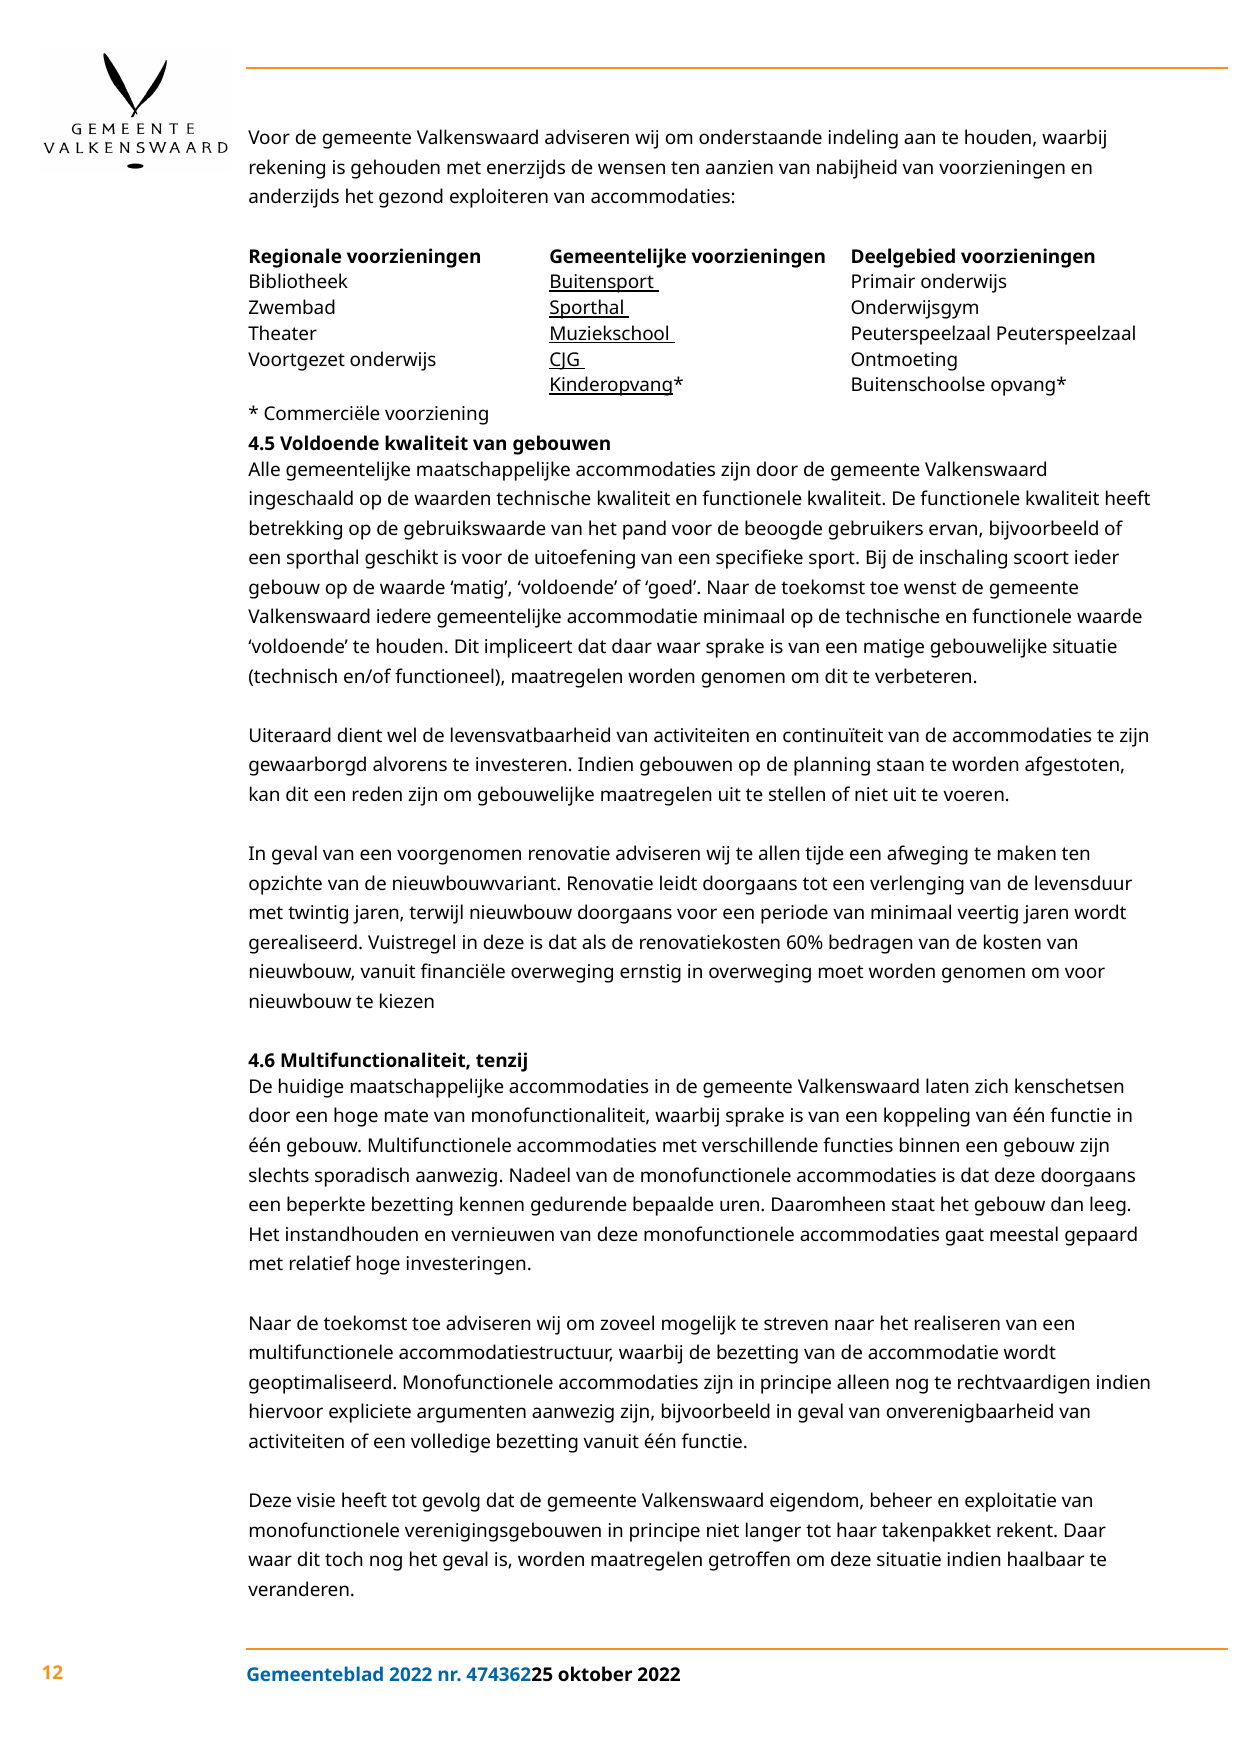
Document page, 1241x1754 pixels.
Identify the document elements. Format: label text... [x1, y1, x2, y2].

table_cell [248, 371, 549, 397]
table_cell Zwembad [248, 294, 549, 320]
text * Commerciële voorziening [248, 400, 1152, 426]
table_cell Buitenschoolse opvang* [850, 371, 1152, 397]
text 4.5 Voldoende kwaliteit van gebouwen [248, 430, 1152, 456]
table_cell Primair onderwijs [850, 269, 1152, 294]
table_cell Muziekschool [549, 320, 850, 346]
table_cell Theater [248, 320, 549, 346]
table_cell Peuterspeelzaal Peuterspeelzaal [850, 320, 1152, 346]
table_cell Bibliotheek [248, 269, 549, 294]
text Uiteraard dient wel de levensvatbaarheid van activiteiten en continuïteit van de accommodaties te zijn gewaarborgd alvorens te investeren. Indien gebouwen op de planning staan te worden afgestoten, kan dit een reden zijn om gebouwelijke maatregelen uit te stellen of niet uit te voeren. [248, 722, 1152, 807]
text De huidige maatschappelijke accommodaties in de gemeente Valkenswaard laten zich kenschetsen door een hoge mate van monofunctionaliteit, waarbij sprake is van een koppeling van één functie in één gebouw. Multifunctionele accommodaties met verschillende functies binnen een gebouw zijn slechts sporadisch aanwezig. Nadeel van de monofunctionele accommodaties is dat deze doorgaans een beperkte bezetting kennen gedurende bepaalde uren. Daaromheen staat het gebouw dan leeg. Het instandhouden en vernieuwen van deze monofunctionele accommodaties gaat meestal gepaard met relatief hoge investeringen. [248, 1073, 1152, 1276]
table_cell Ontmoeting [850, 346, 1152, 371]
table_header Gemeentelijke voorzieningen [549, 243, 850, 268]
text 4.6 Multifunctionaliteit, tenzij [248, 1047, 1152, 1073]
table_cell Sporthal [549, 294, 850, 320]
table_cell Onderwijsgym [850, 294, 1152, 320]
text Deze visie heeft tot gevolg dat de gemeente Valkenswaard eigendom, beheer en exploitatie van monofunctionele verenigingsgebouwen in principe niet langer tot haar takenpakket rekent. Daar waar dit toch nog het geval is, worden maatregelen getroffen om deze situatie indien haalbaar te veranderen. [248, 1487, 1152, 1602]
text Alle gemeentelijke maatschappelijke accommodaties zijn door de gemeente Valkenswaard ingeschaald op de waarden technische kwaliteit en functionele kwaliteit. De functionele kwaliteit heeft betrekking op de gebruikswaarde van het pand voor de beoogde gebruikers ervan, bijvoorbeeld of een sporthal geschikt is voor de uitoefening van een specifieke sport. Bij de inschaling scoort ieder gebouw op de waarde ‘matig’, ‘voldoende’ of ‘goed’. Naar de toekomst toe wenst de gemeente Valkenswaard iedere gemeentelijke accommodatie minimaal op de technische en functionele waarde ‘voldoende’ te houden. Dit impliceert dat daar waar sprake is van een matige gebouwelijke situatie (technisch en/of functioneel), maatregelen worden genomen om dit te verbeteren. [248, 456, 1152, 688]
text In geval van een voorgenomen renovatie adviseren wij te allen tijde een afweging te maken ten opzichte van de nieuwbouwvariant. Renovatie leidt doorgaans tot een verlenging van de levensduur met twintig jaren, terwijl nieuwbouw doorgaans voor een periode van minimaal veertig jaren wordt gerealiseerd. Vuistregel in deze is dat als de renovatiekosten 60% bedragen van de kosten van nieuwbouw, vanuit financiële overweging ernstig in overweging moet worden genomen om voor nieuwbouw te kiezen [248, 840, 1152, 1014]
table_cell CJG [549, 346, 850, 371]
table_cell Kinderopvang* [549, 371, 850, 397]
table_cell Buitensport [549, 269, 850, 294]
text Voor de gemeente Valkenswaard adviseren wij om onderstaande indeling aan te houden, waarbij rekening is gehouden met enerzijds de wensen ten aanzien van nabijheid van voorzieningen en anderzijds het gezond exploiteren van accommodaties: [248, 124, 1152, 209]
table_header Regionale voorzieningen [248, 243, 549, 268]
table_cell Voortgezet onderwijs [248, 346, 549, 371]
table_header Deelgebied voorzieningen [850, 243, 1152, 268]
text Naar de toekomst toe adviseren wij om zoveel mogelijk te streven naar het realiseren van een multifunctionele accommodatiestructuur, waarbij de bezetting van de accommodatie wordt geoptimaliseerd. Monofunctionele accommodaties zijn in principe alleen nog te rechtvaardigen indien hiervoor expliciete argumenten aanwezig zijn, bijvoorbeeld in geval van onverenigbaarheid van activiteiten of een volledige bezetting vanuit één functie. [248, 1310, 1152, 1454]
picture [41, 47, 231, 172]
